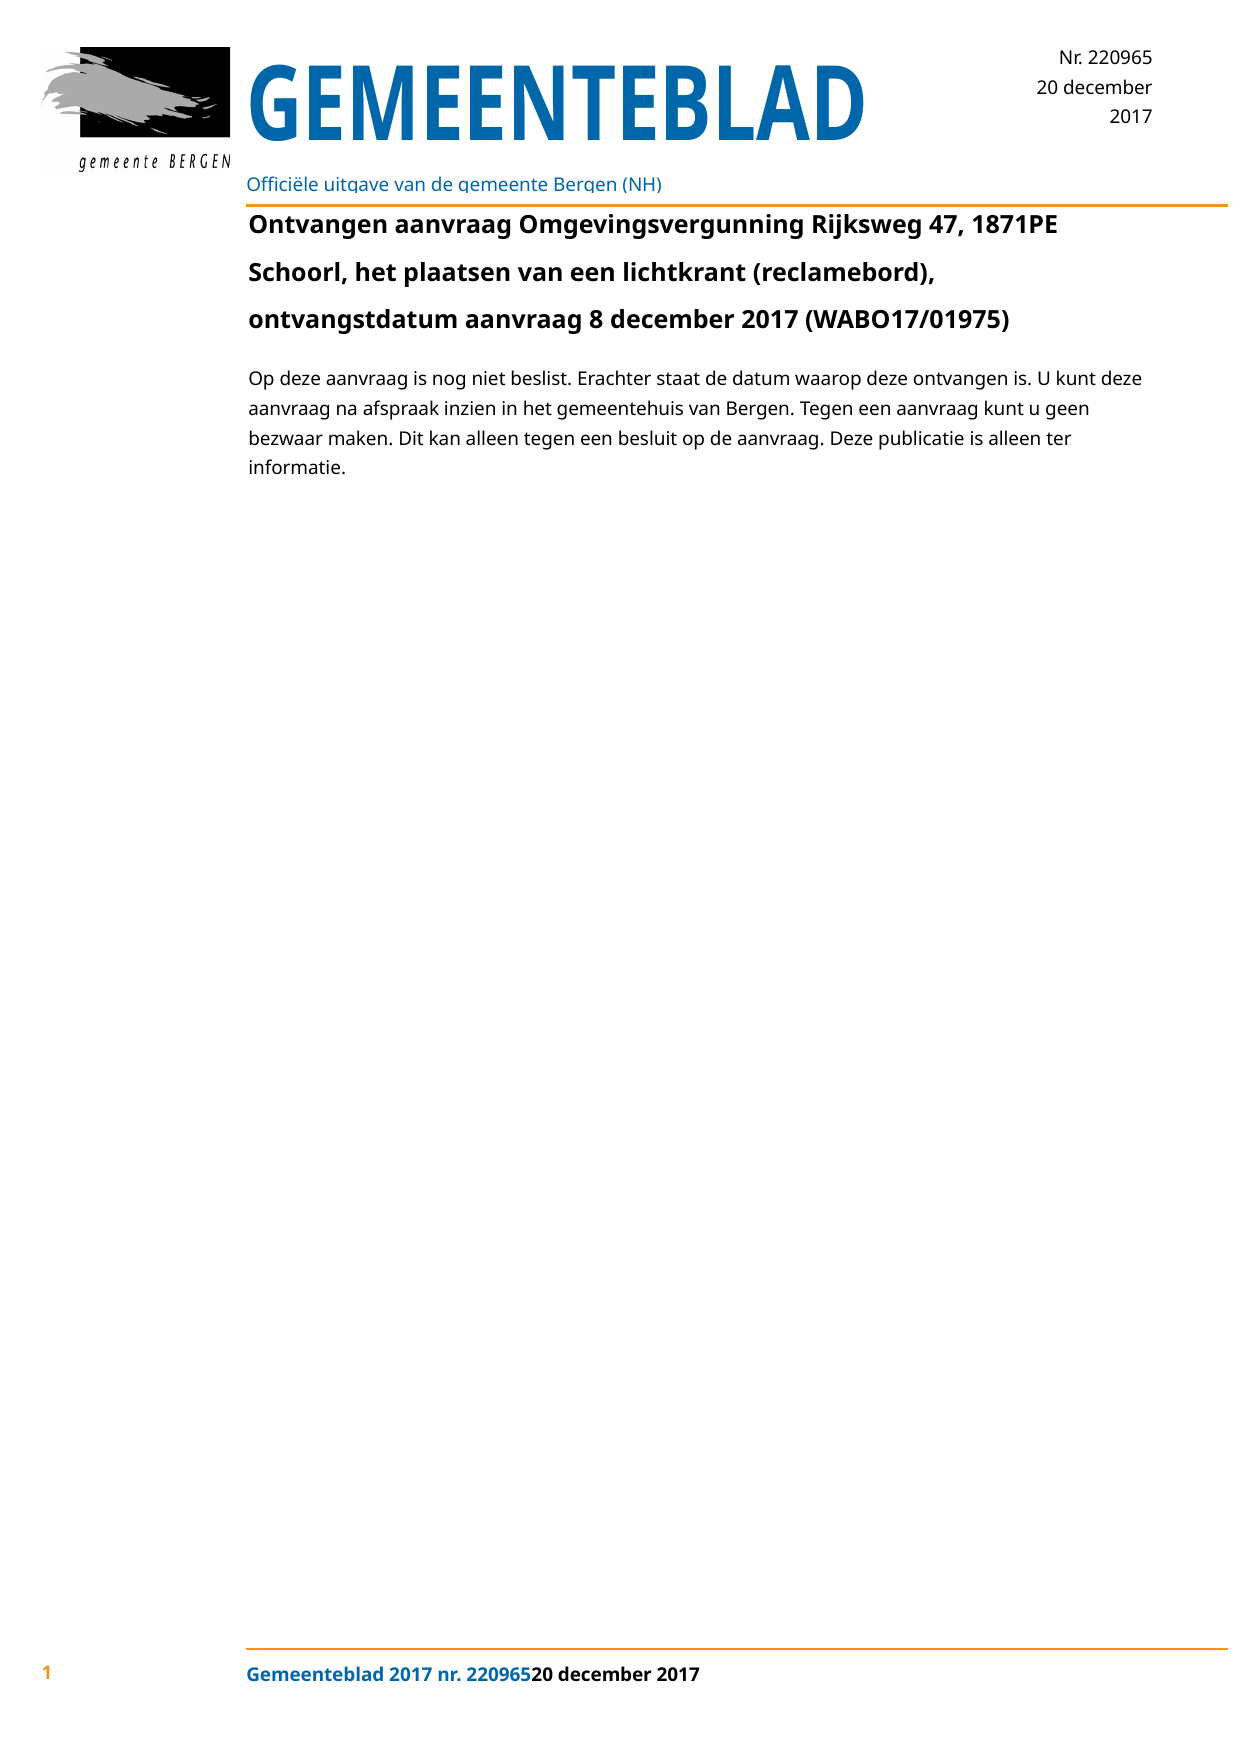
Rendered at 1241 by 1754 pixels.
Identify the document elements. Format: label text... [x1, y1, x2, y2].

picture [41, 47, 231, 172]
text Ontvangen aanvraag Omgevingsvergunning Rijksweg 47, 1871PE Schoorl, het plaatsen van een lichtkrant (reclamebord), ontvangstdatum aanvraag 8 december 2017 (WABO17/01975) [248, 207, 1152, 336]
text Op deze aanvraag is nog niet beslist. Erachter staat de datum waarop deze ontvangen is. U kunt deze aanvraag na afspraak inzien in het gemeentehuis van Bergen. Tegen een aanvraag kunt u geen bezwaar maken. Dit kan alleen tegen een besluit op de aanvraag. Deze publicatie is alleen ter informatie. [248, 366, 1152, 480]
